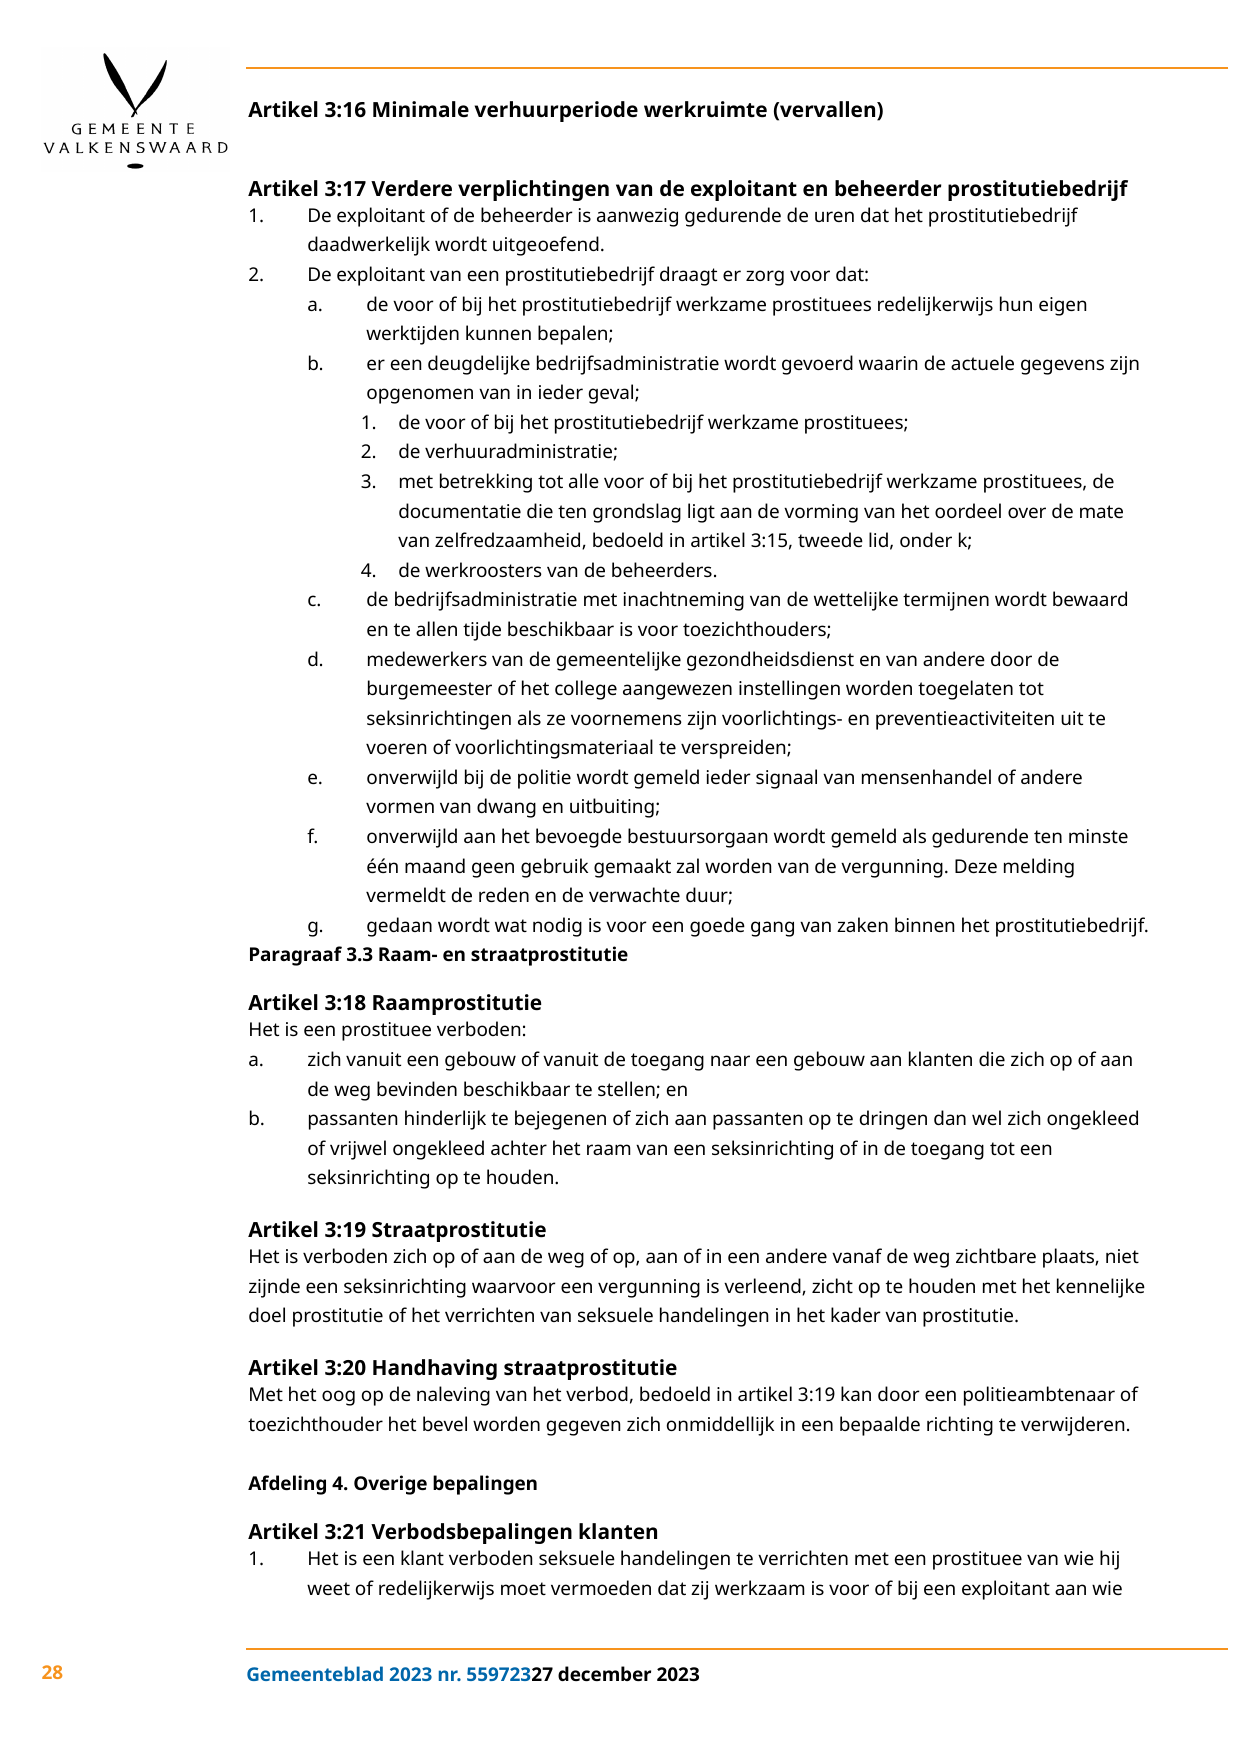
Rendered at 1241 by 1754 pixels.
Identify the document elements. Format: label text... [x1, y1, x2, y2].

list zich vanuit een gebouw of vanuit de toegang naar een gebouw aan klanten die zich op of aan de weg bevinden beschikbaar te stellen; en [248, 1046, 1152, 1102]
text Artikel 3:18 Raamprostitutie [248, 988, 1152, 1017]
text Artikel 3:20 Handhaving straatprostitutie [248, 1353, 1152, 1381]
list medewerkers van de gemeentelijke gezondheidsdienst en van andere door de burgemeester of het college aangewezen instellingen worden toegelaten tot seksinrichtingen als ze voornemens zijn voorlichtings- en preventieactiviteiten uit te voeren of voorlichtingsmateriaal te verspreiden; [307, 646, 1152, 760]
text Met het oog op de naleving van het verbod, bedoeld in artikel 3:19 kan door een politieambtenaar of toezichthouder het bevel worden gegeven zich onmiddellijk in een bepaalde richting te verwijderen. [248, 1381, 1152, 1437]
text Afdeling 4. Overige bepalingen [248, 1470, 1152, 1496]
list er een deugdelijke bedrijfsadministratie wordt gevoerd waarin de actuele gegevens zijn opgenomen van in ieder geval; [307, 350, 1152, 405]
text Het is een prostituee verboden: [248, 1017, 1152, 1042]
text Artikel 3:16 Minimale verhuurperiode werkruimte (vervallen) [248, 95, 1152, 123]
text Artikel 3:21 Verbodsbepalingen klanten [248, 1517, 1152, 1545]
list onverwijld aan het bevoegde bestuursorgaan wordt gemeld als gedurende ten minste één maand geen gebruik gemaakt zal worden van de vergunning. Deze melding vermeldt de reden en de verwachte duur; [307, 823, 1152, 908]
list gedaan wordt wat nodig is voor een goede gang van zaken binnen het prostitutiebedrijf. [307, 912, 1152, 938]
list de voor of bij het prostitutiebedrijf werkzame prostituees; [361, 409, 1152, 435]
list De exploitant of de beheerder is aanwezig gedurende de uren dat het prostitutiebedrijf daadwerkelijk wordt uitgeoefend. [248, 202, 1152, 257]
picture [41, 47, 231, 172]
list passanten hinderlijk te bejegenen of zich aan passanten op te dringen dan wel zich ongekleed of vrijwel ongekleed achter het raam van een seksinrichting of in de toegang tot een seksinrichting op te houden. [248, 1105, 1152, 1190]
text Paragraaf 3.3 Raam- en straatprostitutie [248, 942, 1152, 967]
text Het is verboden zich op of aan de weg of op, aan of in een andere vanaf de weg zichtbare plaats, niet zijnde een seksinrichting waarvoor een vergunning is verleend, zicht op te houden met het kennelijke doel prostitutie of het verrichten van seksuele handelingen in het kader van prostitutie. [248, 1243, 1152, 1328]
list Het is een klant verboden seksuele handelingen te verrichten met een prostituee van wie hij weet of redelijkerwijs moet vermoeden dat zij werkzaam is voor of bij een exploitant aan wie [248, 1545, 1152, 1601]
list de verhuuradministratie; [361, 439, 1152, 464]
text Artikel 3:17 Verdere verplichtingen van de exploitant en beheerder prostitutiebedrijf [248, 174, 1152, 202]
list onverwijld bij de politie wordt gemeld ieder signaal van mensenhandel of andere vormen van dwang en uitbuiting; [307, 764, 1152, 819]
list met betrekking tot alle voor of bij het prostitutiebedrijf werkzame prostituees, de documentatie die ten grondslag ligt aan de vorming van het oordeel over de mate van zelfredzaamheid, bedoeld in artikel 3:15, tweede lid, onder k; [361, 468, 1152, 553]
list de bedrijfsadministratie met inachtneming van de wettelijke termijnen wordt bewaard en te allen tijde beschikbaar is voor toezichthouders; [307, 587, 1152, 642]
list de werkroosters van de beheerders. [361, 557, 1152, 583]
text Artikel 3:19 Straatprostitutie [248, 1215, 1152, 1243]
list De exploitant van een prostitutiebedrijf draagt er zorg voor dat: [248, 261, 1152, 287]
list de voor of bij het prostitutiebedrijf werkzame prostituees redelijkerwijs hun eigen werktijden kunnen bepalen; [307, 291, 1152, 346]
